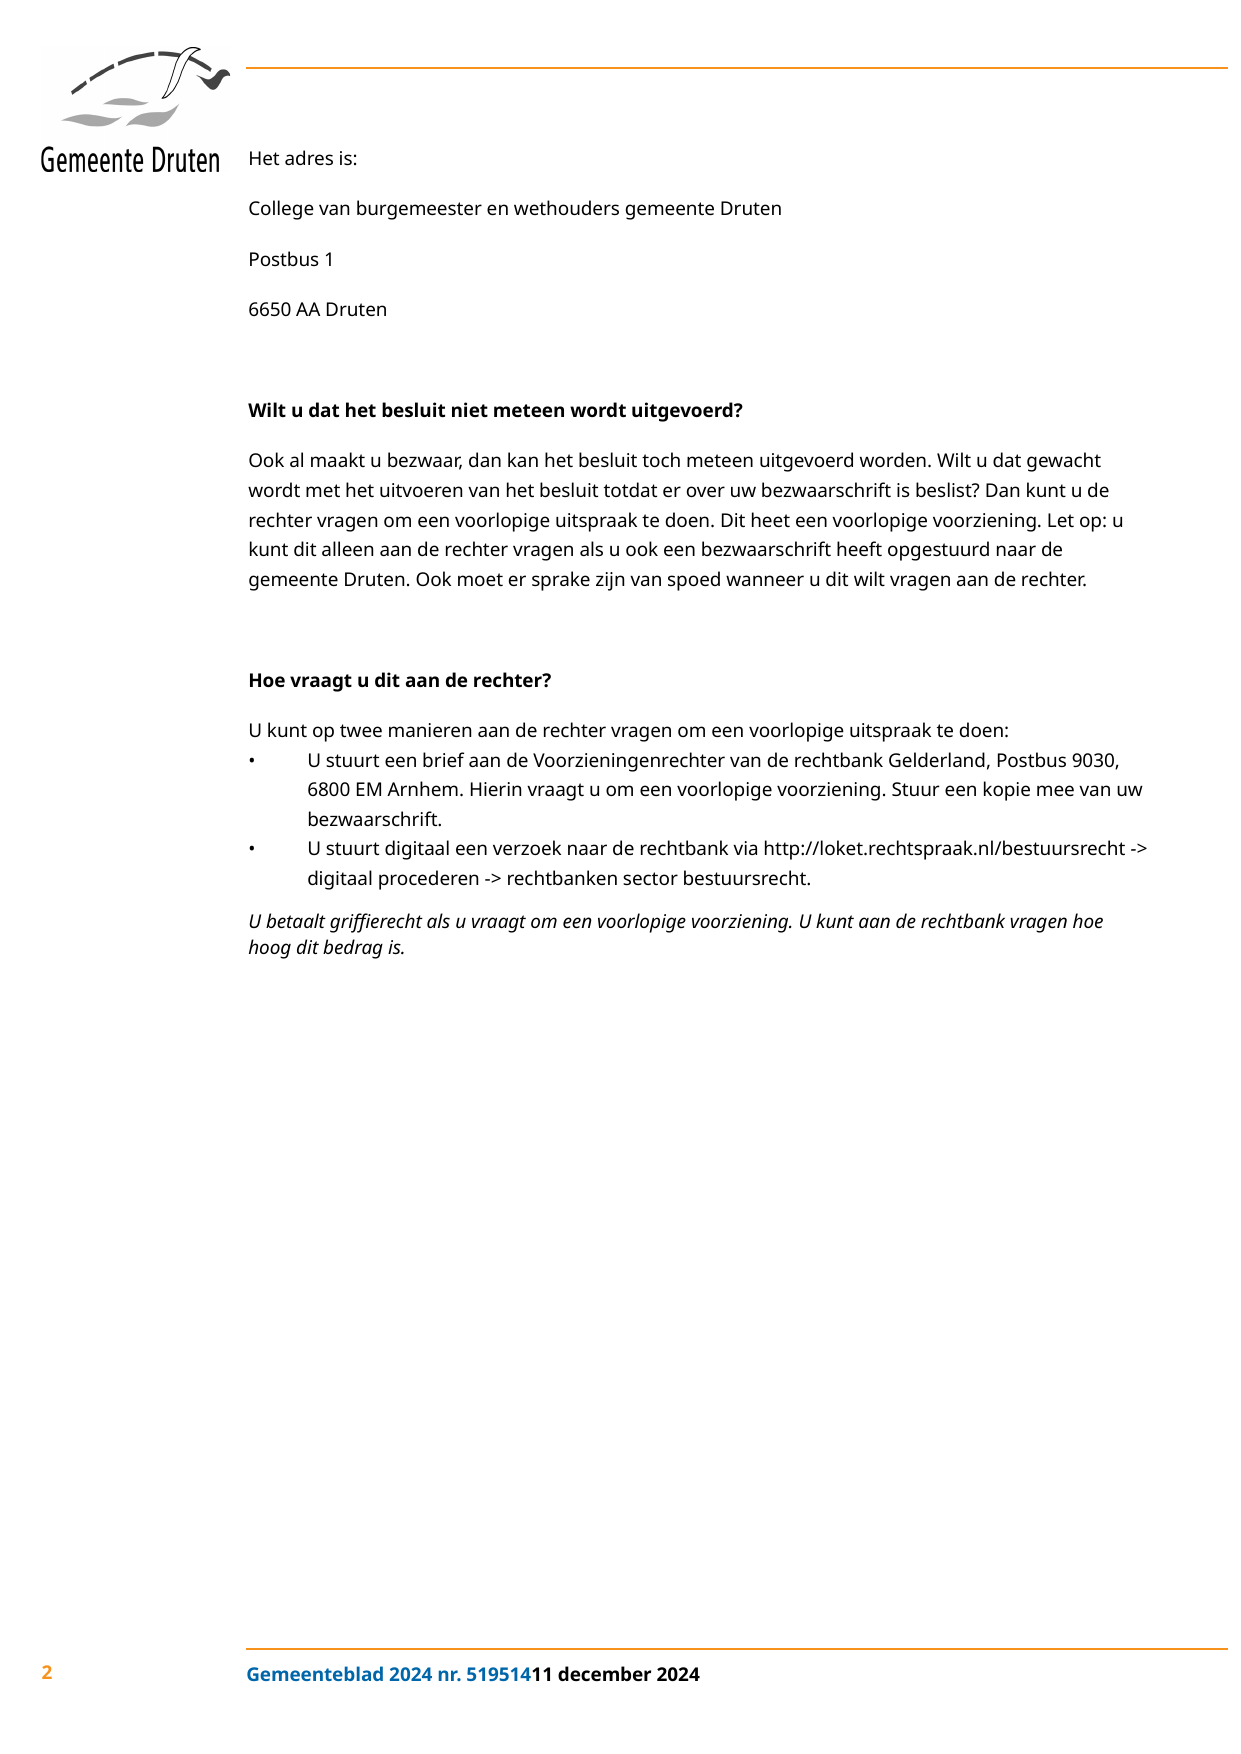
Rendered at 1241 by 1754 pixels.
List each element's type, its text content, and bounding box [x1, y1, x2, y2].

text U kunt op twee manieren aan de rechter vragen om een voorlopige uitspraak te doen: [248, 717, 1152, 743]
text Het adres is: [248, 145, 1152, 171]
text 6650 AA Druten [248, 296, 1152, 322]
list U stuurt digitaal een verzoek naar de rechtbank via http://loket.rechtspraak.nl/bestuursrecht -> digitaal procederen -> rechtbanken sector bestuursrecht. [248, 836, 1152, 891]
text U betaalt griffierecht als u vraagt om een voorlopige voorziening. U kunt aan de rechtbank vragen hoe hoog dit bedrag is. [248, 908, 1152, 960]
text Hoe vraagt u dit aan de rechter? [248, 667, 1152, 693]
picture [41, 47, 231, 172]
text Ook al maakt u bezwaar, dan kan het besluit toch meteen uitgevoerd worden. Wilt u dat gewacht wordt met het uitvoeren van het besluit totdat er over uw bezwaarschrift is beslist? Dan kunt u de rechter vragen om een voorlopige uitspraak te doen. Dit heet een voorlopige voorziening. Let op: u kunt dit alleen aan de rechter vragen als u ook een bezwaarschrift heeft opgestuurd naar de gemeente Druten. Ook moet er sprake zijn van spoed wanneer u dit wilt vragen aan de rechter. [248, 448, 1152, 592]
text College van burgemeester en wethouders gemeente Druten [248, 196, 1152, 221]
list U stuurt een brief aan de Voorzieningenrechter van de rechtbank Gelderland, Postbus 9030, 6800 EM Arnhem. Hierin vraagt u om een voorlopige voorziening. Stuur een kopie mee van uw bezwaarschrift. [248, 747, 1152, 832]
text Wilt u dat het besluit niet meteen wordt uitgevoerd? [248, 397, 1152, 423]
text Postbus 1 [248, 246, 1152, 272]
